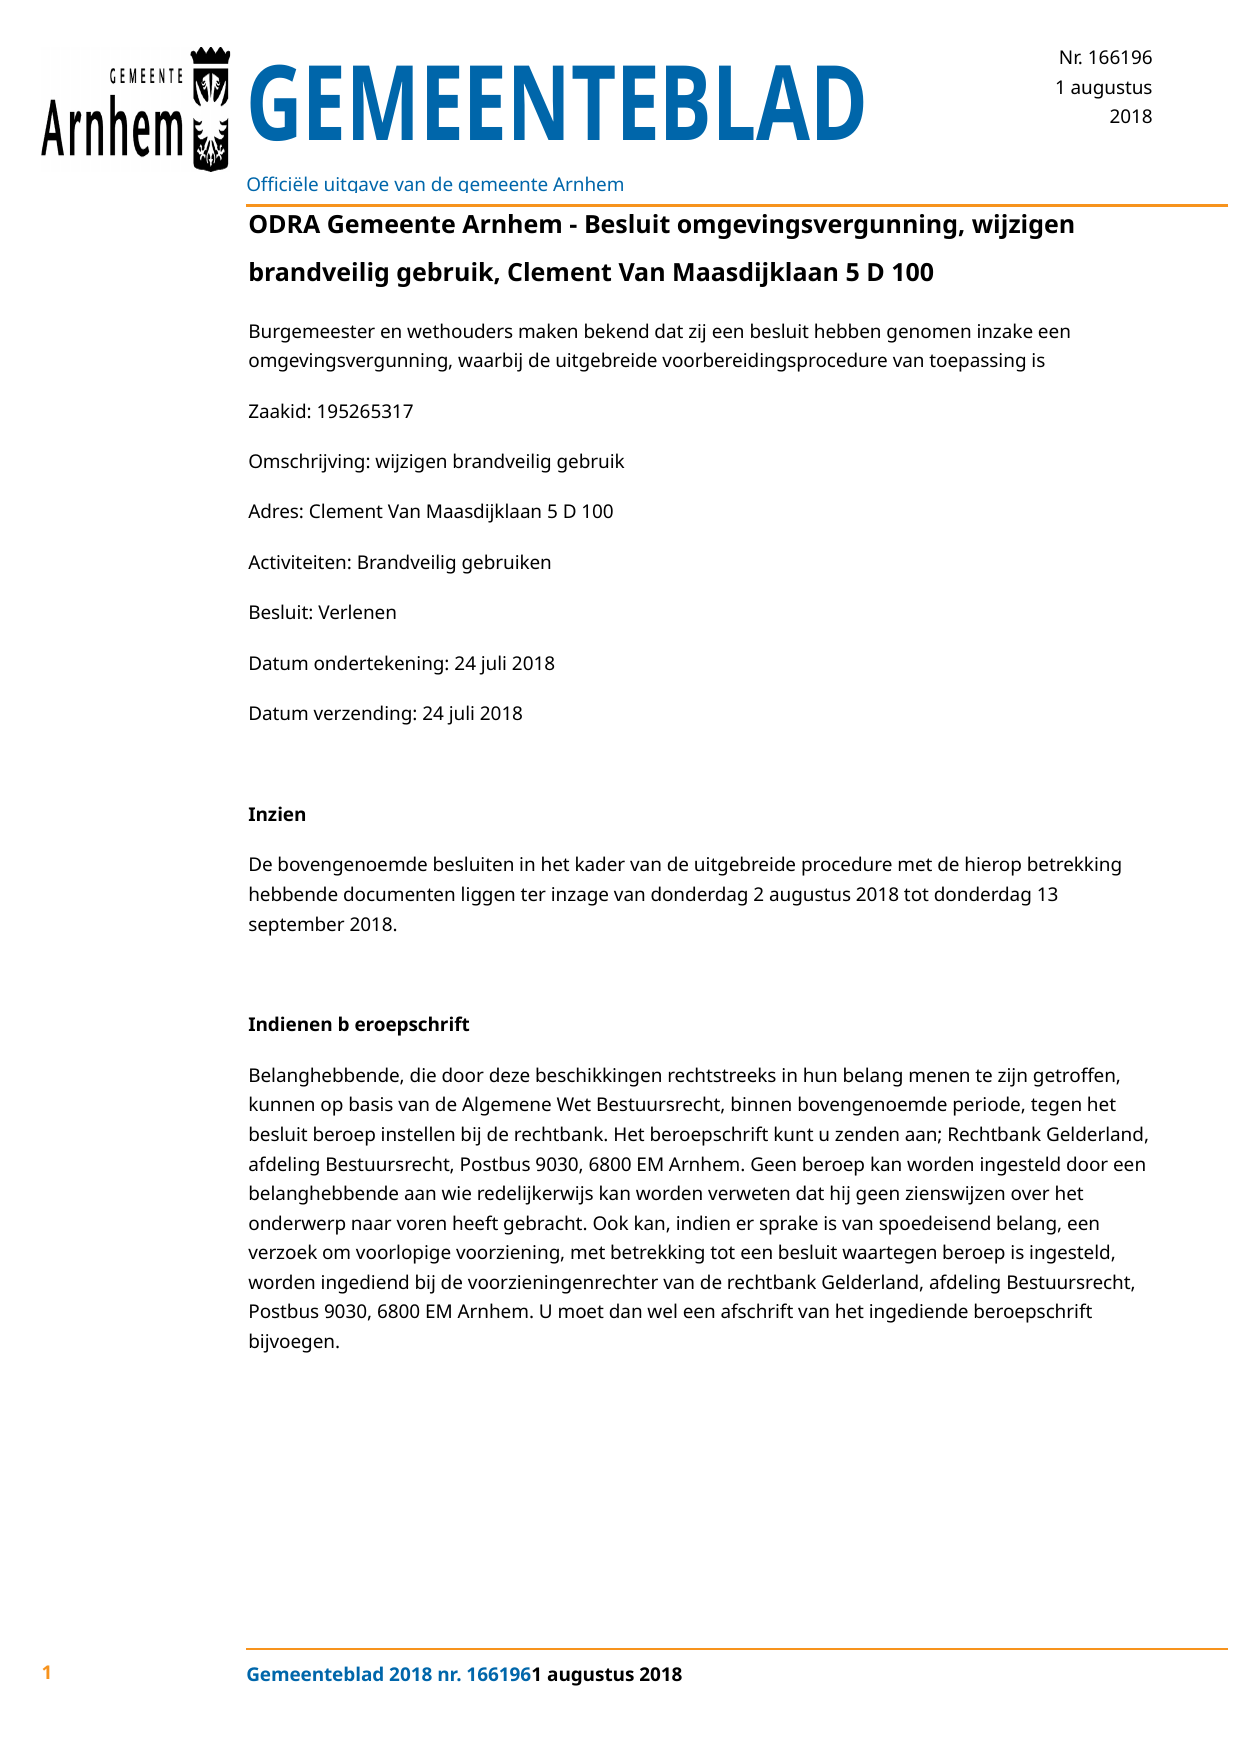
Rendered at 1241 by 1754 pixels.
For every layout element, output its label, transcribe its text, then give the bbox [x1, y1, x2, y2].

text Datum ondertekening: 24 juli 2018 [248, 650, 1152, 676]
text Besluit: Verlenen [248, 599, 1152, 625]
text De bovengenoemde besluiten in het kader van de uitgebreide procedure met de hierop betrekking hebbende documenten liggen ter inzage van donderdag 2 augustus 2018 tot donderdag 13 september 2018. [248, 852, 1152, 937]
text Indienen b eroepschrift [248, 1012, 1152, 1037]
text Omschrijving: wijzigen brandveilig gebruik [248, 448, 1152, 474]
text Belanghebbende, die door deze beschikkingen rechtstreeks in hun belang menen te zijn getroffen, kunnen op basis van de Algemene Wet Bestuursrecht, binnen bovengenoemde periode, tegen het besluit beroep instellen bij de rechtbank. Het beroepschrift kunt u zenden aan; Rechtbank Gelderland, afdeling Bestuursrecht, Postbus 9030, 6800 EM Arnhem. Geen beroep kan worden ingesteld door een belanghebbende aan wie redelijkerwijs kan worden verweten dat hij geen zienswijzen over het onderwerp naar voren heeft gebracht. Ook kan, indien er sprake is van spoedeisend belang, een verzoek om voorlopige voorziening, met betrekking tot een besluit waartegen beroep is ingesteld, worden ingediend bij de voorzieningenrechter van de rechtbank Gelderland, afdeling Bestuursrecht, Postbus 9030, 6800 EM Arnhem. U moet dan wel een afschrift van het ingediende beroepschrift bijvoegen. [248, 1062, 1152, 1354]
text Datum verzending: 24 juli 2018 [248, 700, 1152, 726]
text ODRA Gemeente Arnhem - Besluit omgevingsvergunning, wijzigen brandveilig gebruik, Clement Van Maasdijklaan 5 D 100 [248, 207, 1152, 288]
text Activiteiten: Brandveilig gebruiken [248, 549, 1152, 575]
text Zaakid: 195265317 [248, 398, 1152, 424]
picture [41, 47, 231, 172]
text Burgemeester en wethouders maken bekend dat zij een besluit hebben genomen inzake een omgevingsvergunning, waarbij de uitgebreide voorbereidingsprocedure van toepassing is [248, 318, 1152, 373]
text Adres: Clement Van Maasdijklaan 5 D 100 [248, 499, 1152, 524]
text Inzien [248, 801, 1152, 827]
